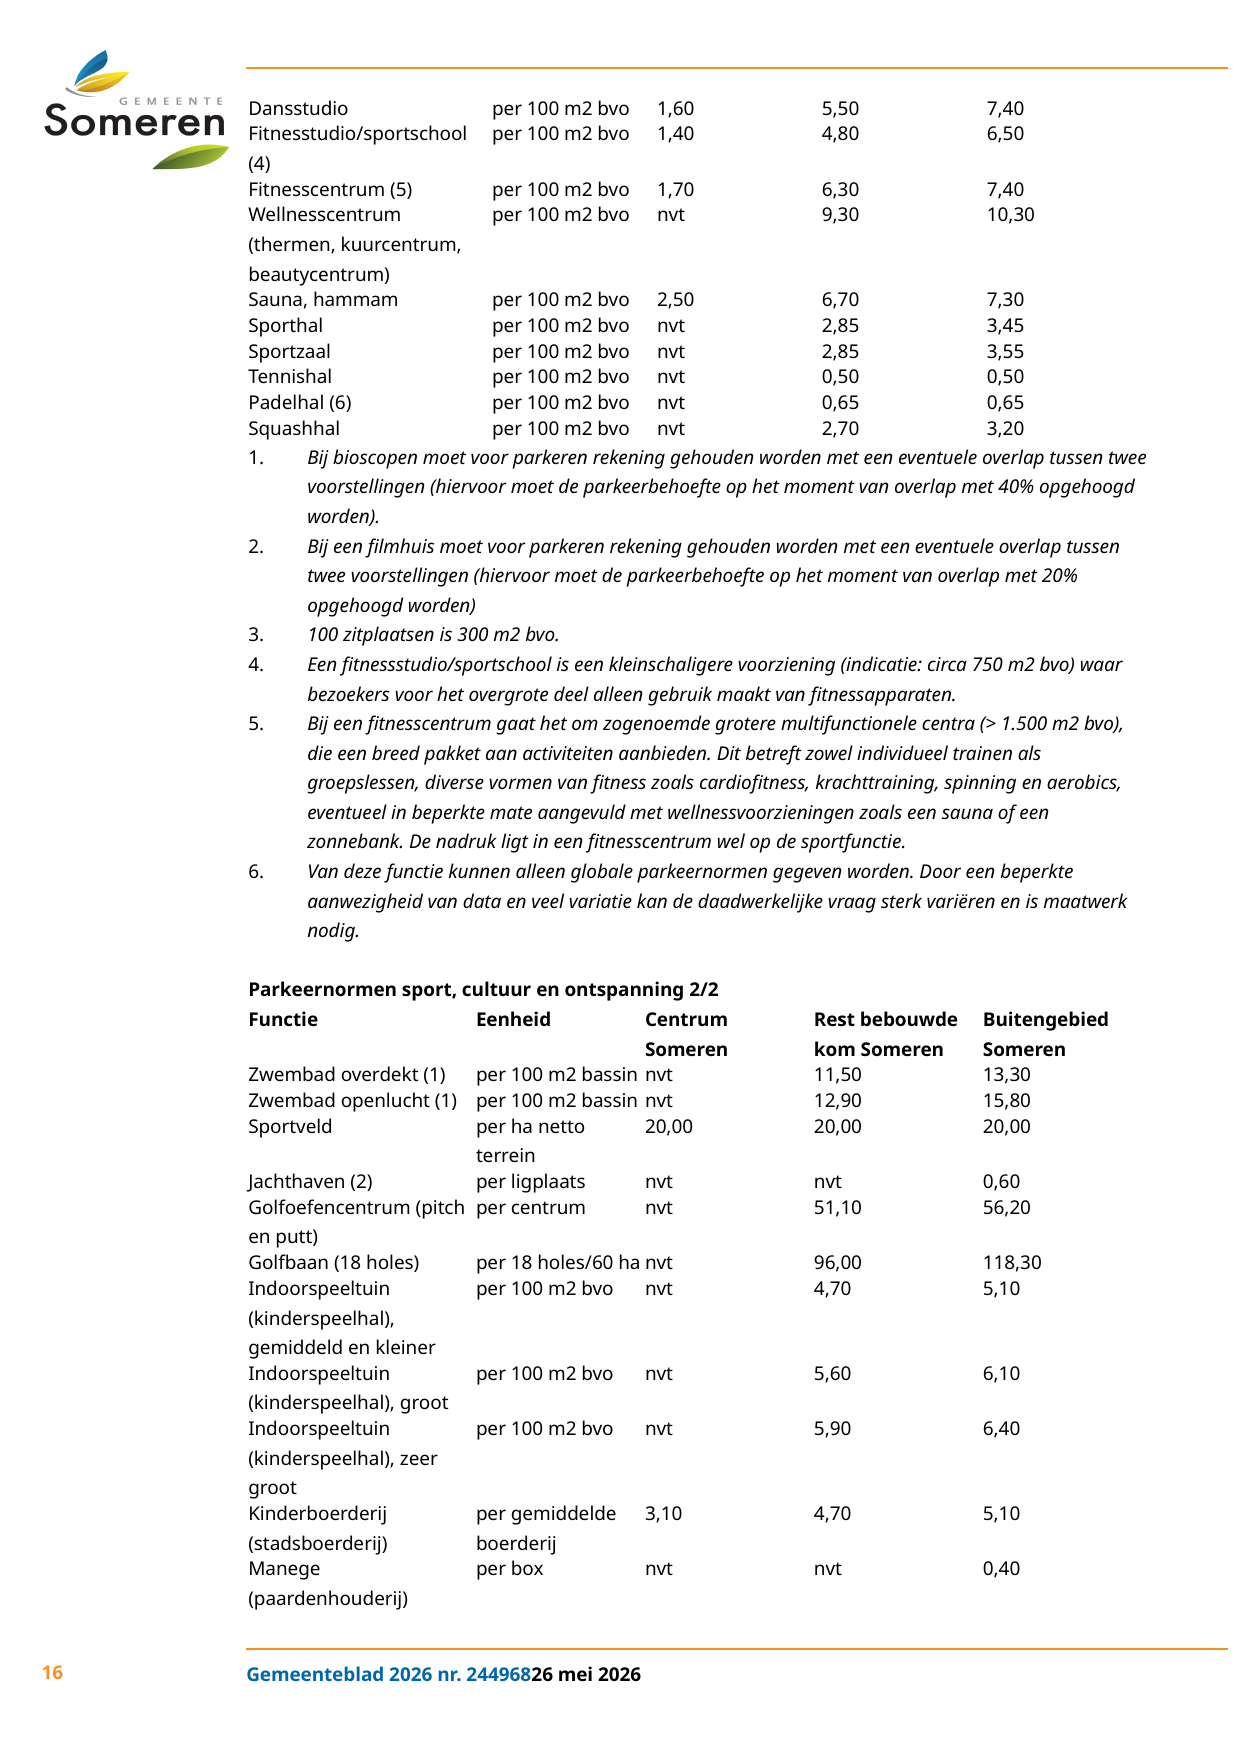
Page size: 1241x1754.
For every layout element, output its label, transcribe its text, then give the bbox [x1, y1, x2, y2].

table_cell per 100 m2 bvo [492, 338, 657, 364]
table_cell 4,80 [822, 121, 987, 176]
table_cell Tennishal [248, 364, 492, 389]
table_cell per box [476, 1556, 645, 1611]
table_cell nvt [657, 338, 822, 364]
table_cell Zwembad openlucht (1) [248, 1087, 476, 1113]
table_cell 5,60 [814, 1360, 983, 1415]
table_cell 20,00 [645, 1113, 814, 1168]
table_header Rest bebouwde kom Someren [814, 1006, 983, 1062]
table_cell Sportzaal [248, 338, 492, 364]
table_cell per 100 m2 bvo [492, 389, 657, 415]
table_cell 15,80 [983, 1087, 1152, 1113]
table_cell per 100 m2 bvo [492, 202, 657, 286]
table_cell 9,30 [822, 202, 987, 286]
table_cell Fitnesstudio/sportschool (4) [248, 121, 492, 176]
table_cell nvt [645, 1249, 814, 1275]
table_cell nvt [645, 1062, 814, 1087]
table_cell 6,30 [822, 176, 987, 202]
table_cell 0,65 [987, 389, 1152, 415]
table_cell per 100 m2 bvo [492, 176, 657, 202]
table_cell 0,65 [822, 389, 987, 415]
table_cell per 18 holes/60 ha [476, 1249, 645, 1275]
table_cell 118,30 [983, 1249, 1152, 1275]
table_cell 0,50 [987, 364, 1152, 389]
table_cell 2,85 [822, 338, 987, 364]
table_cell 5,50 [822, 95, 987, 121]
table_cell Sportveld [248, 1113, 476, 1168]
table_cell per 100 m2 bvo [476, 1415, 645, 1500]
table_cell Dansstudio [248, 95, 492, 121]
table_cell nvt [645, 1415, 814, 1500]
table_cell per 100 m2 bvo [492, 415, 657, 441]
table_cell 1,70 [657, 176, 822, 202]
list Bij bioscopen moet voor parkeren rekening gehouden worden met een eventuele overlap tussen twee voorstellingen (hiervoor moet de parkeerbehoefte op het moment van overlap met 40% opgehoogd worden). [248, 444, 1152, 529]
list Bij een fitnesscentrum gaat het om zogenoemde grotere multifunctionele centra (> 1.500 m2 bvo), die een breed pakket aan activiteiten aanbieden. Dit betreft zowel individueel trainen als groepslessen, diverse vormen van fitness zoals cardiofitness, krachttraining, spinning en aerobics, eventueel in beperkte mate aangevuld met wellnessvoorzieningen zoals een sauna of een zonnebank. De nadruk ligt in een fitnesscentrum wel op de sportfunctie. [248, 710, 1152, 854]
table_cell 4,70 [814, 1275, 983, 1360]
table_cell nvt [657, 312, 822, 338]
table_cell Padelhal (6) [248, 389, 492, 415]
table_cell 12,90 [814, 1087, 983, 1113]
table_cell 1,40 [657, 121, 822, 176]
table_cell 6,10 [983, 1360, 1152, 1415]
table_cell Sauna, hammam [248, 286, 492, 312]
table_cell 10,30 [987, 202, 1152, 286]
table_cell Indoorspeeltuin (kinderspeelhal), groot [248, 1360, 476, 1415]
table_cell Golfbaan (18 holes) [248, 1249, 476, 1275]
table_cell 51,10 [814, 1194, 983, 1249]
table_cell per 100 m2 bassin [476, 1062, 645, 1087]
table_cell nvt [645, 1275, 814, 1360]
table_cell nvt [657, 415, 822, 441]
table_cell per 100 m2 bvo [476, 1360, 645, 1415]
table_cell 4,70 [814, 1500, 983, 1556]
table_cell per ha netto terrein [476, 1113, 645, 1168]
table_cell 3,55 [987, 338, 1152, 364]
table_cell 6,70 [822, 286, 987, 312]
table_cell per centrum [476, 1194, 645, 1249]
table_cell Squashhal [248, 415, 492, 441]
table_cell Manege (paardenhouderij) [248, 1556, 476, 1611]
list Bij een filmhuis moet voor parkeren rekening gehouden worden met een eventuele overlap tussen twee voorstellingen (hiervoor moet de parkeerbehoefte op het moment van overlap met 20% opgehoogd worden) [248, 533, 1152, 618]
list Van deze functie kunnen alleen globale parkeernormen gegeven worden. Door een beperkte aanwezigheid van data en veel variatie kan de daadwerkelijke vraag sterk variëren en is maatwerk nodig. [248, 858, 1152, 943]
table_cell per 100 m2 bassin [476, 1087, 645, 1113]
table_cell per 100 m2 bvo [492, 121, 657, 176]
table_cell 5,10 [983, 1500, 1152, 1556]
table_cell 7,30 [987, 286, 1152, 312]
table_cell per 100 m2 bvo [476, 1275, 645, 1360]
table_cell 7,40 [987, 95, 1152, 121]
table_cell nvt [645, 1360, 814, 1415]
table_cell per 100 m2 bvo [492, 95, 657, 121]
table_cell 6,40 [983, 1415, 1152, 1500]
table_cell Wellnesscentrum (thermen, kuurcentrum, beautycentrum) [248, 202, 492, 286]
list Een fitnessstudio/sportschool is een kleinschaligere voorziening (indicatie: circa 750 m2 bvo) waar bezoekers voor het overgrote deel alleen gebruik maakt van fitnessapparaten. [248, 651, 1152, 706]
table_cell nvt [657, 389, 822, 415]
table_cell per 100 m2 bvo [492, 286, 657, 312]
table_cell 13,30 [983, 1062, 1152, 1087]
table_cell 96,00 [814, 1249, 983, 1275]
table_cell per 100 m2 bvo [492, 364, 657, 389]
table_cell 1,60 [657, 95, 822, 121]
picture [41, 47, 231, 172]
text Parkeernormen sport, cultuur en ontspanning 2/2 [248, 977, 1152, 1002]
table_cell 3,10 [645, 1500, 814, 1556]
table_cell Indoorspeeltuin (kinderspeelhal), gemiddeld en kleiner [248, 1275, 476, 1360]
table_cell nvt [645, 1087, 814, 1113]
table_cell 11,50 [814, 1062, 983, 1087]
table_cell 7,40 [987, 176, 1152, 202]
table_cell 5,10 [983, 1275, 1152, 1360]
table_cell 2,70 [822, 415, 987, 441]
table_cell 0,40 [983, 1556, 1152, 1611]
table_cell Jachthaven (2) [248, 1168, 476, 1194]
table_cell per gemiddelde boerderij [476, 1500, 645, 1556]
table_cell Golfoefencentrum (pitch en putt) [248, 1194, 476, 1249]
table_cell nvt [814, 1556, 983, 1611]
table_cell per 100 m2 bvo [492, 312, 657, 338]
table_cell Kinderboerderij (stadsboerderij) [248, 1500, 476, 1556]
table_cell per ligplaats [476, 1168, 645, 1194]
table_cell 3,45 [987, 312, 1152, 338]
table_cell Sporthal [248, 312, 492, 338]
table_cell 2,85 [822, 312, 987, 338]
table_cell nvt [657, 364, 822, 389]
table_cell 20,00 [983, 1113, 1152, 1168]
table_header Buitengebied Someren [983, 1006, 1152, 1062]
list 100 zitplaatsen is 300 m2 bvo. [248, 622, 1152, 647]
table_cell 56,20 [983, 1194, 1152, 1249]
table_cell nvt [657, 202, 822, 286]
table_cell Indoorspeeltuin (kinderspeelhal), zeer groot [248, 1415, 476, 1500]
table_cell nvt [645, 1168, 814, 1194]
table_cell 0,60 [983, 1168, 1152, 1194]
table_cell nvt [814, 1168, 983, 1194]
table_cell 0,50 [822, 364, 987, 389]
table_cell 20,00 [814, 1113, 983, 1168]
table_header Functie [248, 1006, 476, 1062]
table_cell 2,50 [657, 286, 822, 312]
table_cell 6,50 [987, 121, 1152, 176]
table_header Eenheid [476, 1006, 645, 1062]
table_cell nvt [645, 1556, 814, 1611]
table_header Centrum Someren [645, 1006, 814, 1062]
table_cell 5,90 [814, 1415, 983, 1500]
table_cell Zwembad overdekt (1) [248, 1062, 476, 1087]
table_cell 3,20 [987, 415, 1152, 441]
table_cell nvt [645, 1194, 814, 1249]
table_cell Fitnesscentrum (5) [248, 176, 492, 202]
